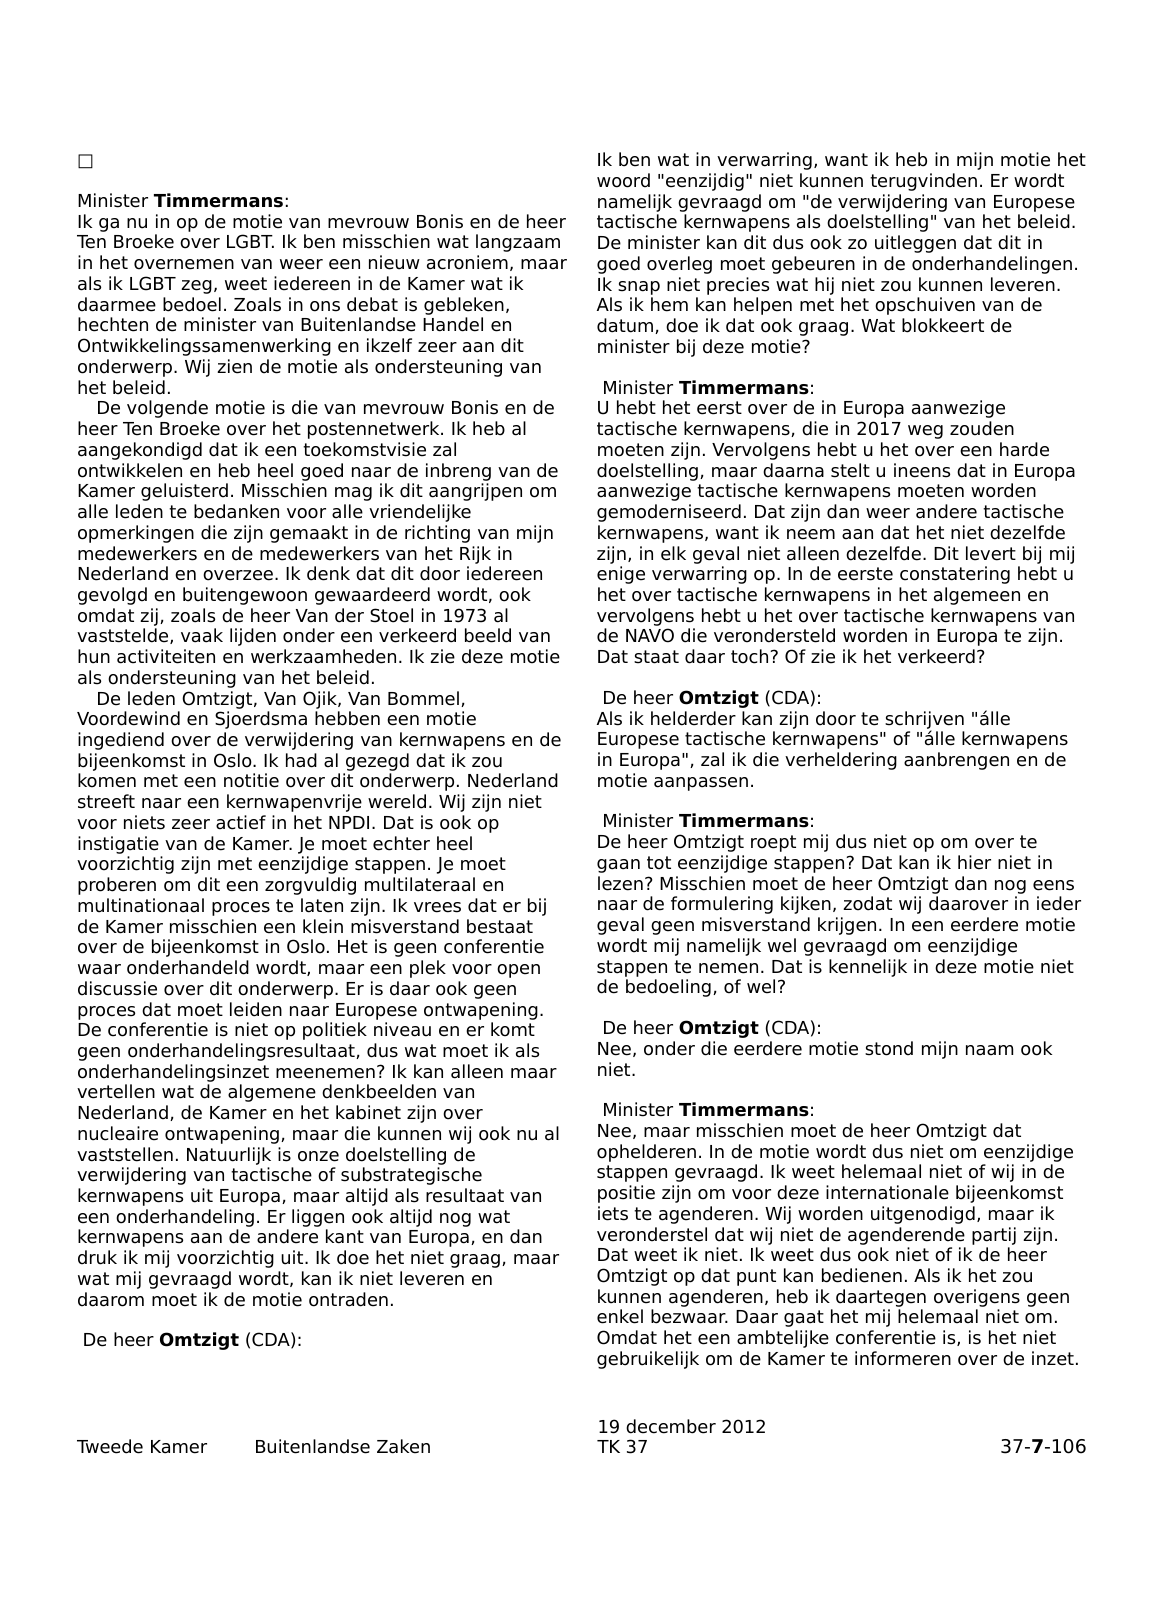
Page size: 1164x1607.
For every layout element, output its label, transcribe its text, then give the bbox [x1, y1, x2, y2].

text U hebt het eerst over de in Europa aanwezige tactische kernwapens, die in 2017 weg zouden moeten zijn. Vervolgens hebt u het over een harde doelstelling, maar daarna stelt u ineens dat in Europa aanwezige tactische kernwapens moeten worden gemoderniseerd. Dat zijn dan weer andere tactische kernwapens, want ik neem aan dat het niet dezelfde zijn, in elk geval niet alleen dezelfde. Dit levert bij mij enige verwarring op. In de eerste constatering hebt u het over tactische kernwapens in het algemeen en vervolgens hebt u het over tactische kernwapens van de NAVO die verondersteld worden in Europa te zijn. Dat staat daar toch? Of zie ik het verkeerd? [596, 398, 1087, 668]
text Minister Timmermans: [596, 811, 1087, 832]
text De heer Omtzigt (CDA): [596, 688, 1087, 708]
text Als ik helderder kan zijn door te schrijven "álle Europese tactische kernwapens" of "álle kernwapens in Europa", zal ik die verheldering aanbrengen en de motie aanpassen. [596, 708, 1087, 791]
text Minister Timmermans: [596, 1100, 1087, 1121]
text □ [77, 150, 567, 171]
text Ik ga nu in op de motie van mevrouw Bonis en de heer Ten Broeke over LGBT. Ik ben misschien wat langzaam in het overnemen van weer een nieuw acroniem, maar als ik LGBT zeg, weet iedereen in de Kamer wat ik daarmee bedoel. Zoals in ons debat is gebleken, hechten de minister van Buitenlandse Handel en Ontwikkelingssamenwerking en ikzelf zeer aan dit onderwerp. Wij zien de motie als ondersteuning van het beleid. [77, 212, 567, 398]
text De leden Omtzigt, Van Ojik, Van Bommel, Voordewind en Sjoerdsma hebben een motie ingediend over de verwijdering van kernwapens en de bijeenkomst in Oslo. Ik had al gezegd dat ik zou komen met een notitie over dit onderwerp. Nederland streeft naar een kernwapenvrije wereld. Wij zijn niet voor niets zeer actief in het NPDI. Dat is ook op instigatie van de Kamer. Je moet echter heel voorzichtig zijn met eenzijdige stappen. Je moet proberen om dit een zorgvuldig multilateraal en multinationaal proces te laten zijn. Ik vrees dat er bij de Kamer misschien een klein misverstand bestaat over de bijeenkomst in Oslo. Het is geen conferentie waar onderhandeld wordt, maar een plek voor open discussie over dit onderwerp. Er is daar ook geen proces dat moet leiden naar Europese ontwapening. De conferentie is niet op politiek niveau en er komt geen onderhandelingsresultaat, dus wat moet ik als onderhandelingsinzet meenemen? Ik kan alleen maar vertellen wat de algemene denkbeelden van Nederland, de Kamer en het kabinet zijn over nucleaire ontwapening, maar die kunnen wij ook nu al vaststellen. Natuurlijk is onze doelstelling de verwijdering van tactische of substrategische kernwapens uit Europa, maar altijd als resultaat van een onderhandeling. Er liggen ook altijd nog wat kernwapens aan de andere kant van Europa, en dan druk ik mij voorzichtig uit. Ik doe het niet graag, maar wat mij gevraagd wordt, kan ik niet leveren en daarom moet ik de motie ontraden. [77, 688, 567, 1310]
text Nee, maar misschien moet de heer Omtzigt dat ophelderen. In de motie wordt dus niet om eenzijdige stappen gevraagd. Ik weet helemaal niet of wij in de positie zijn om voor deze internationale bijeenkomst iets te agenderen. Wij worden uitgenodigd, maar ik veronderstel dat wij niet de agenderende partij zijn. Dat weet ik niet. Ik weet dus ook niet of ik de heer Omtzigt op dat punt kan bedienen. Als ik het zou kunnen agenderen, heb ik daartegen overigens geen enkel bezwaar. Daar gaat het mij helemaal niet om. Omdat het een ambtelijke conferentie is, is het niet gebruikelijk om de Kamer te informeren over de inzet. [596, 1121, 1087, 1369]
text Ik ben wat in verwarring, want ik heb in mijn motie het woord "eenzijdig" niet kunnen terugvinden. Er wordt namelijk gevraagd om "de verwijdering van Europese tactische kernwapens als doelstelling" van het beleid. De minister kan dit dus ook zo uitleggen dat dit in goed overleg moet gebeuren in de onderhandelingen. Ik snap niet precies wat hij niet zou kunnen leveren. Als ik hem kan helpen met het opschuiven van de datum, doe ik dat ook graag. Wat blokkeert de minister bij deze motie? [596, 150, 1087, 357]
text Minister Timmermans: [77, 191, 567, 212]
text De heer Omtzigt (CDA): [596, 1018, 1087, 1039]
text De heer Omtzigt roept mij dus niet op om over te gaan tot eenzijdige stappen? Dat kan ik hier niet in lezen? Misschien moet de heer Omtzigt dan nog eens naar de formulering kijken, zodat wij daarover in ieder geval geen misverstand krijgen. In een eerdere motie wordt mij namelijk wel gevraagd om eenzijdige stappen te nemen. Dat is kennelijk in deze motie niet de bedoeling, of wel? [596, 832, 1087, 998]
text De volgende motie is die van mevrouw Bonis en de heer Ten Broeke over het postennetwerk. Ik heb al aangekondigd dat ik een toekomstvisie zal ontwikkelen en heb heel goed naar de inbreng van de Kamer geluisterd. Misschien mag ik dit aangrijpen om alle leden te bedanken voor alle vriendelijke opmerkingen die zijn gemaakt in de richting van mijn medewerkers en de medewerkers van het Rijk in Nederland en overzee. Ik denk dat dit door iedereen gevolgd en buitengewoon gewaardeerd wordt, ook omdat zij, zoals de heer Van der Stoel in 1973 al vaststelde, vaak lijden onder een verkeerd beeld van hun activiteiten en werkzaamheden. Ik zie deze motie als ondersteuning van het beleid. [77, 398, 567, 688]
text Nee, onder die eerdere motie stond mijn naam ook niet. [596, 1039, 1087, 1080]
text Minister Timmermans: [596, 377, 1087, 398]
text De heer Omtzigt (CDA): [77, 1330, 567, 1351]
